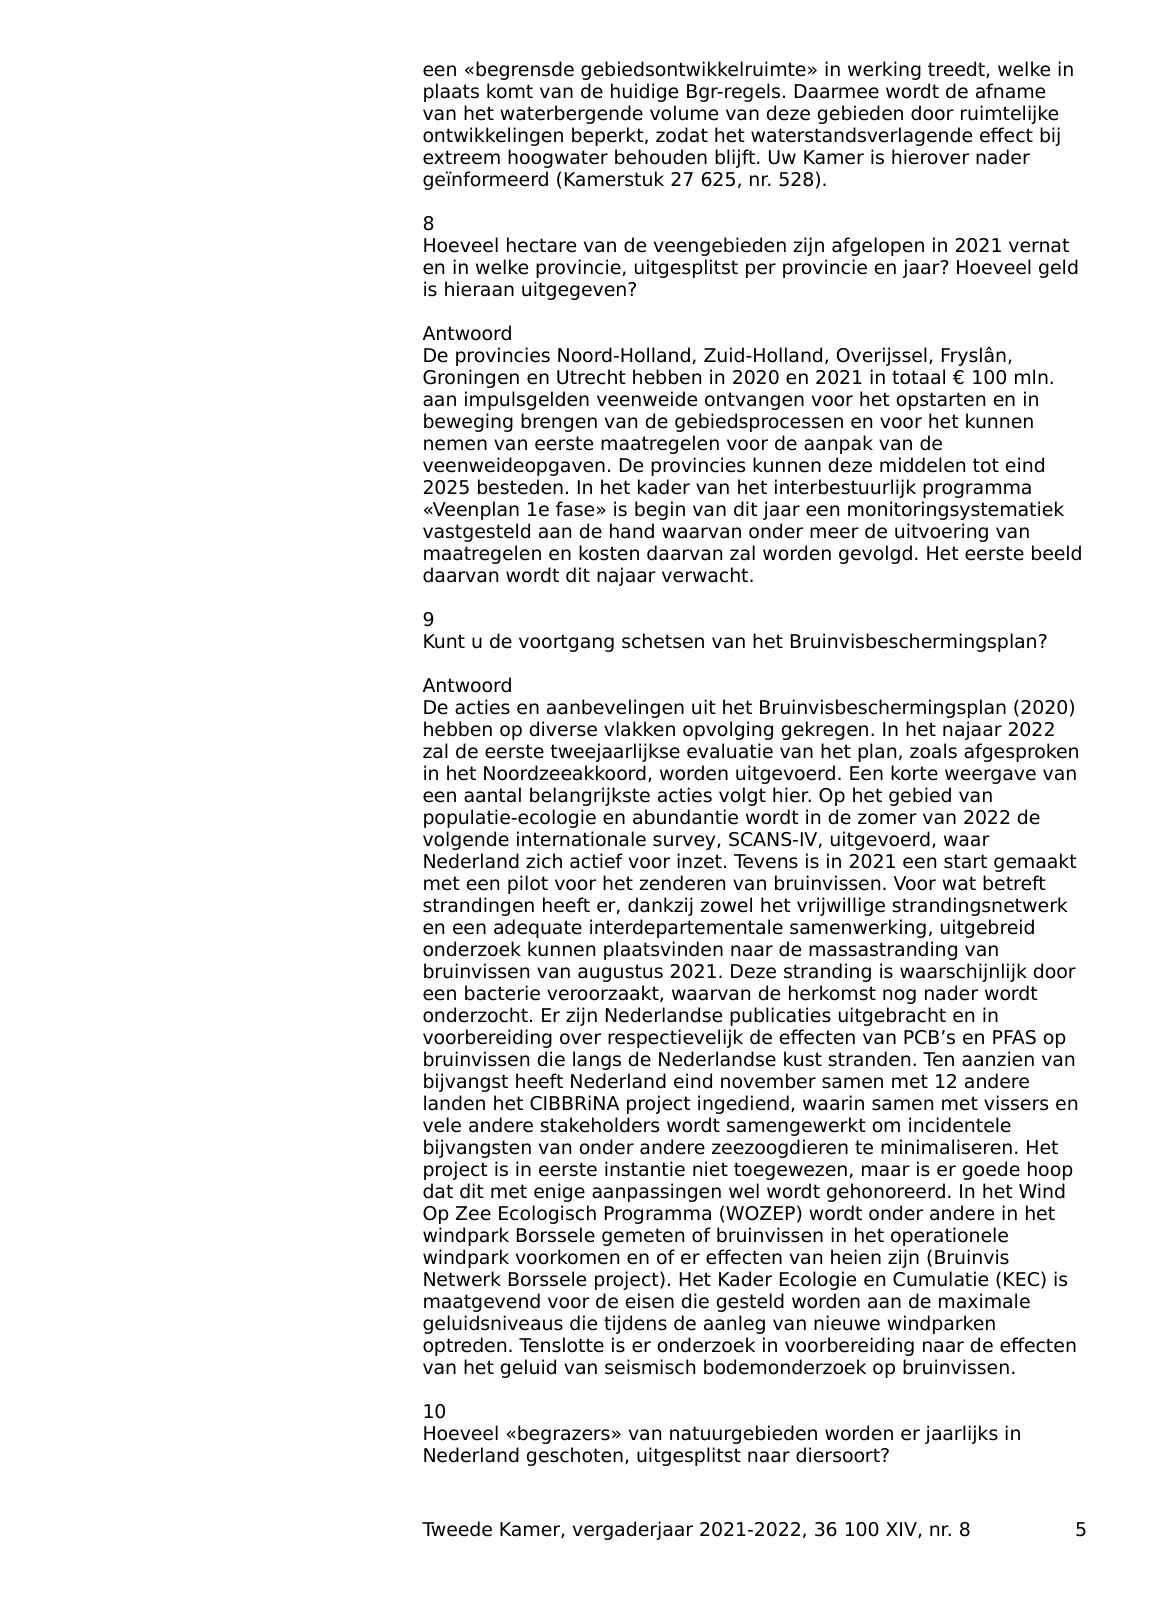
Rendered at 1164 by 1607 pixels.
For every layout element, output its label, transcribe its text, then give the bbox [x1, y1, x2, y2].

text 10 [422, 1401, 1087, 1423]
text De provincies Noord-Holland, Zuid-Holland, Overijssel, Fryslân, Groningen en Utrecht hebben in 2020 en 2021 in totaal € 100 mln. aan impulsgelden veenweide ontvangen voor het opstarten en in beweging brengen van de gebiedsprocessen en voor het kunnen nemen van eerste maatregelen voor de aanpak van de veenweideopgaven. De provincies kunnen deze middelen tot eind 2025 besteden. In het kader van het interbestuurlijk programma «Veenplan 1e fase» is begin van dit jaar een monitoringsystematiek vastgesteld aan de hand waarvan onder meer de uitvoering van maatregelen en kosten daarvan zal worden gevolgd. Het eerste beeld daarvan wordt dit najaar verwacht. [422, 345, 1087, 587]
text Hoeveel «begrazers» van natuurgebieden worden er jaarlijks in Nederland geschoten, uitgesplitst naar diersoort? [422, 1423, 1087, 1467]
text Hoeveel hectare van de veengebieden zijn afgelopen in 2021 vernat en in welke provincie, uitgesplitst per provincie en jaar? Hoeveel geld is hieraan uitgegeven? [422, 235, 1087, 301]
text Antwoord [422, 323, 1087, 345]
text 8 [422, 213, 1087, 235]
text 9 [422, 609, 1087, 631]
text Kunt u de voortgang schetsen van het Bruinvisbeschermingsplan? [422, 631, 1087, 653]
text De acties en aanbevelingen uit het Bruinvisbeschermingsplan (2020) hebben op diverse vlakken opvolging gekregen. In het najaar 2022 zal de eerste tweejaarlijkse evaluatie van het plan, zoals afgesproken in het Noordzeeakkoord, worden uitgevoerd. Een korte weergave van een aantal belangrijkste acties volgt hier. Op het gebied van populatie-ecologie en abundantie wordt in de zomer van 2022 de volgende internationale survey, SCANS-IV, uitgevoerd, waar Nederland zich actief voor inzet. Tevens is in 2021 een start gemaakt met een pilot voor het zenderen van bruinvissen. Voor wat betreft strandingen heeft er, dankzij zowel het vrijwillige strandingsnetwerk en een adequate interdepartementale samenwerking, uitgebreid onderzoek kunnen plaatsvinden naar de massastranding van bruinvissen van augustus 2021. Deze stranding is waarschijnlijk door een bacterie veroorzaakt, waarvan de herkomst nog nader wordt onderzocht. Er zijn Nederlandse publicaties uitgebracht en in voorbereiding over respectievelijk de effecten van PCB’s en PFAS op bruinvissen die langs de Nederlandse kust stranden. Ten aanzien van bijvangst heeft Nederland eind november samen met 12 andere landen het CIBBRiNA project ingediend, waarin samen met vissers en vele andere stakeholders wordt samengewerkt om incidentele bijvangsten van onder andere zeezoogdieren te minimaliseren. Het project is in eerste instantie niet toegewezen, maar is er goede hoop dat dit met enige aanpassingen wel wordt gehonoreerd. In het Wind Op Zee Ecologisch Programma (WOZEP) wordt onder andere in het windpark Borssele gemeten of bruinvissen in het operationele windpark voorkomen en of er effecten van heien zijn (Bruinvis Netwerk Borssele project). Het Kader Ecologie en Cumulatie (KEC) is maatgevend voor de eisen die gesteld worden aan de maximale geluidsniveaus die tijdens de aanleg van nieuwe windparken optreden. Tenslotte is er onderzoek in voorbereiding naar de effecten van het geluid van seismisch bodemonderzoek op bruinvissen. [422, 697, 1087, 1379]
text een «begrensde gebiedsontwikkelruimte» in werking treedt, welke in plaats komt van de huidige Bgr-regels. Daarmee wordt de afname van het waterbergende volume van deze gebieden door ruimtelijke ontwikkelingen beperkt, zodat het waterstandsverlagende effect bij extreem hoogwater behouden blijft. Uw Kamer is hierover nader geïnformeerd (Kamerstuk 27 625, nr. 528). [422, 59, 1087, 191]
text Antwoord [422, 675, 1087, 697]
